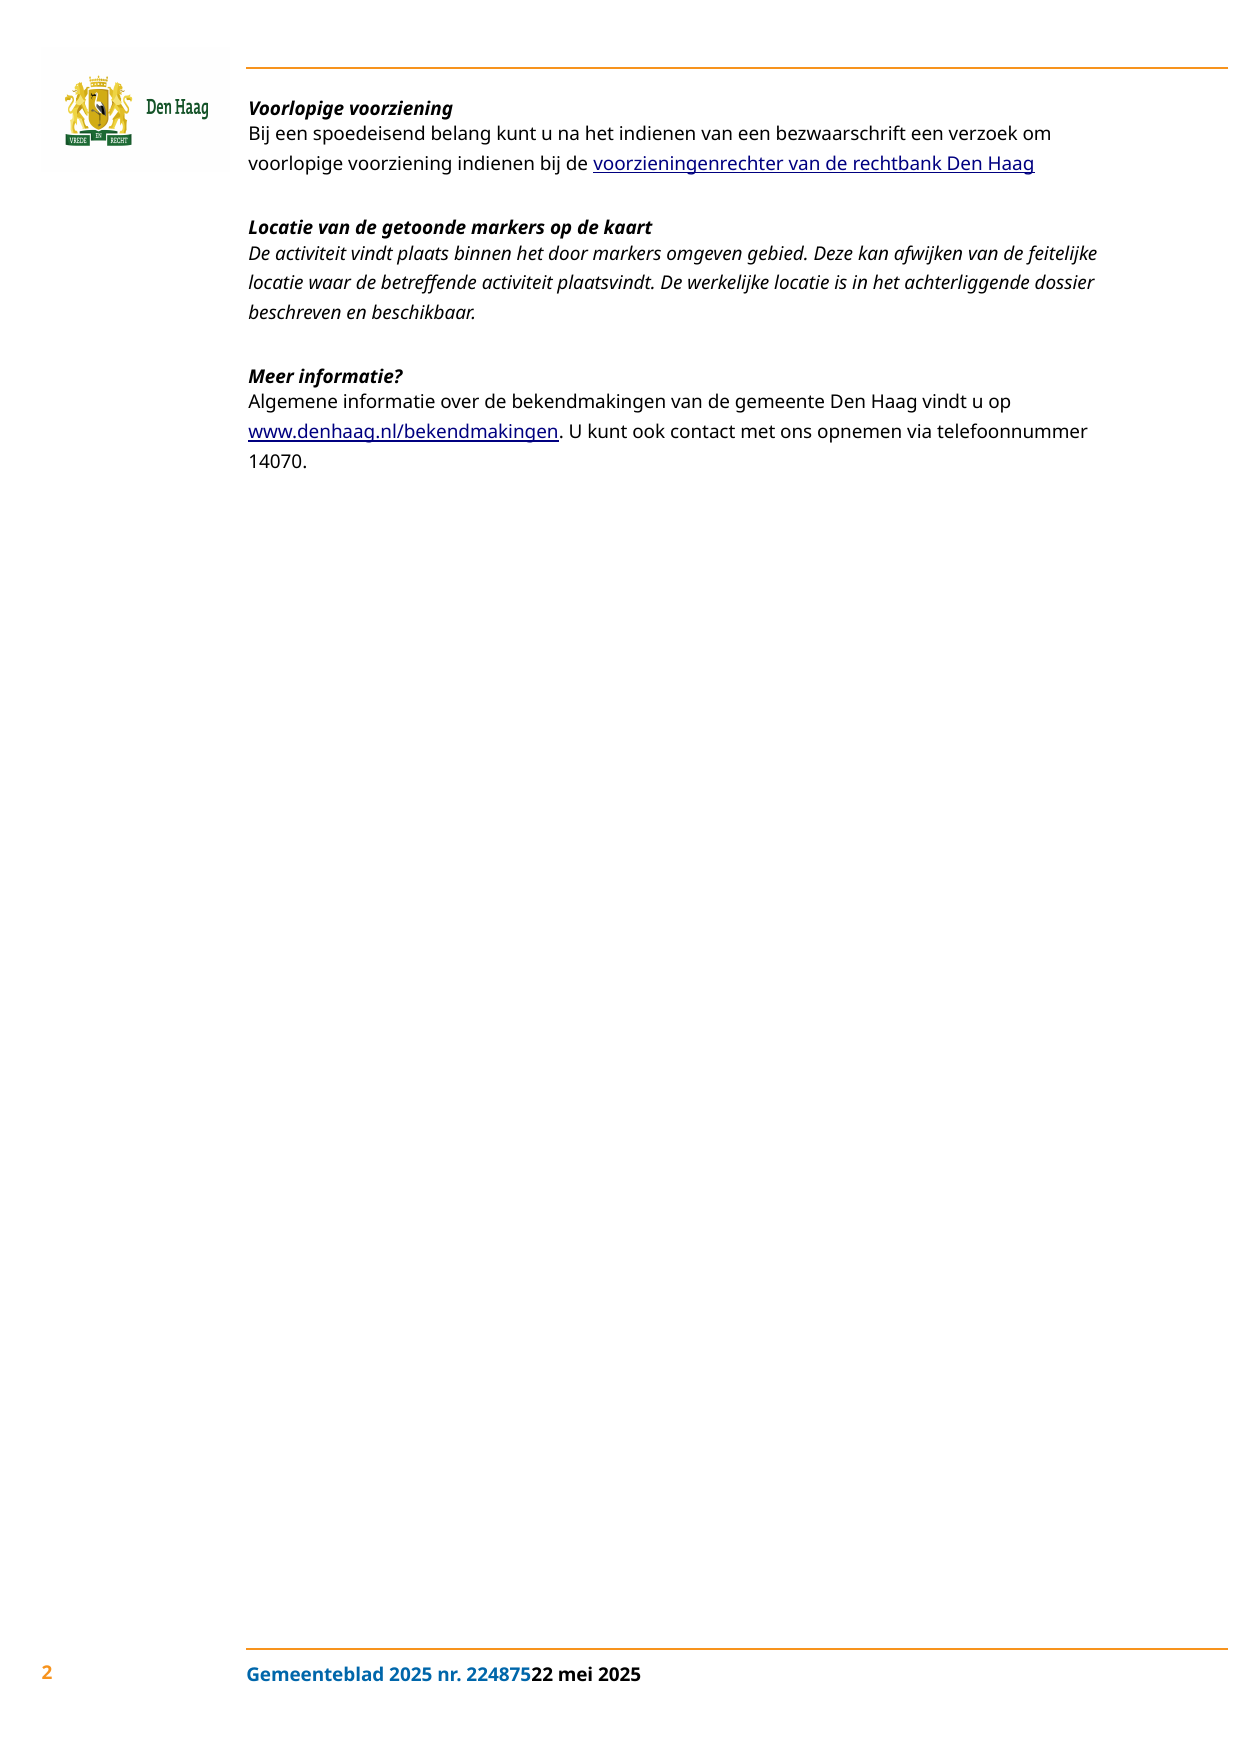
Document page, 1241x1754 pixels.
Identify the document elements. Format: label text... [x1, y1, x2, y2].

text Bij een spoedeisend belang kunt u na het indienen van een bezwaarschrift een verzoek om voorlopige voorziening indienen bij de voorzieningenrechter van de rechtbank Den Haag [248, 121, 1152, 176]
text Algemene informatie over de bekendmakingen van de gemeente Den Haag vindt u op www.denhaag.nl/bekendmakingen. U kunt ook contact met ons opnemen via telefoonnummer 14070. [248, 389, 1152, 473]
text Meer informatie? [248, 363, 1152, 389]
text Locatie van de getoonde markers op de kaart [248, 214, 1152, 240]
text De activiteit vindt plaats binnen het door markers omgeven gebied. Deze kan afwijken van de feitelijke locatie waar de betreffende activiteit plaatsvindt. De werkelijke locatie is in het achterliggende dossier beschreven en beschikbaar. [248, 240, 1152, 325]
picture [41, 47, 231, 172]
text Voorlopige voorziening [248, 95, 1152, 121]
